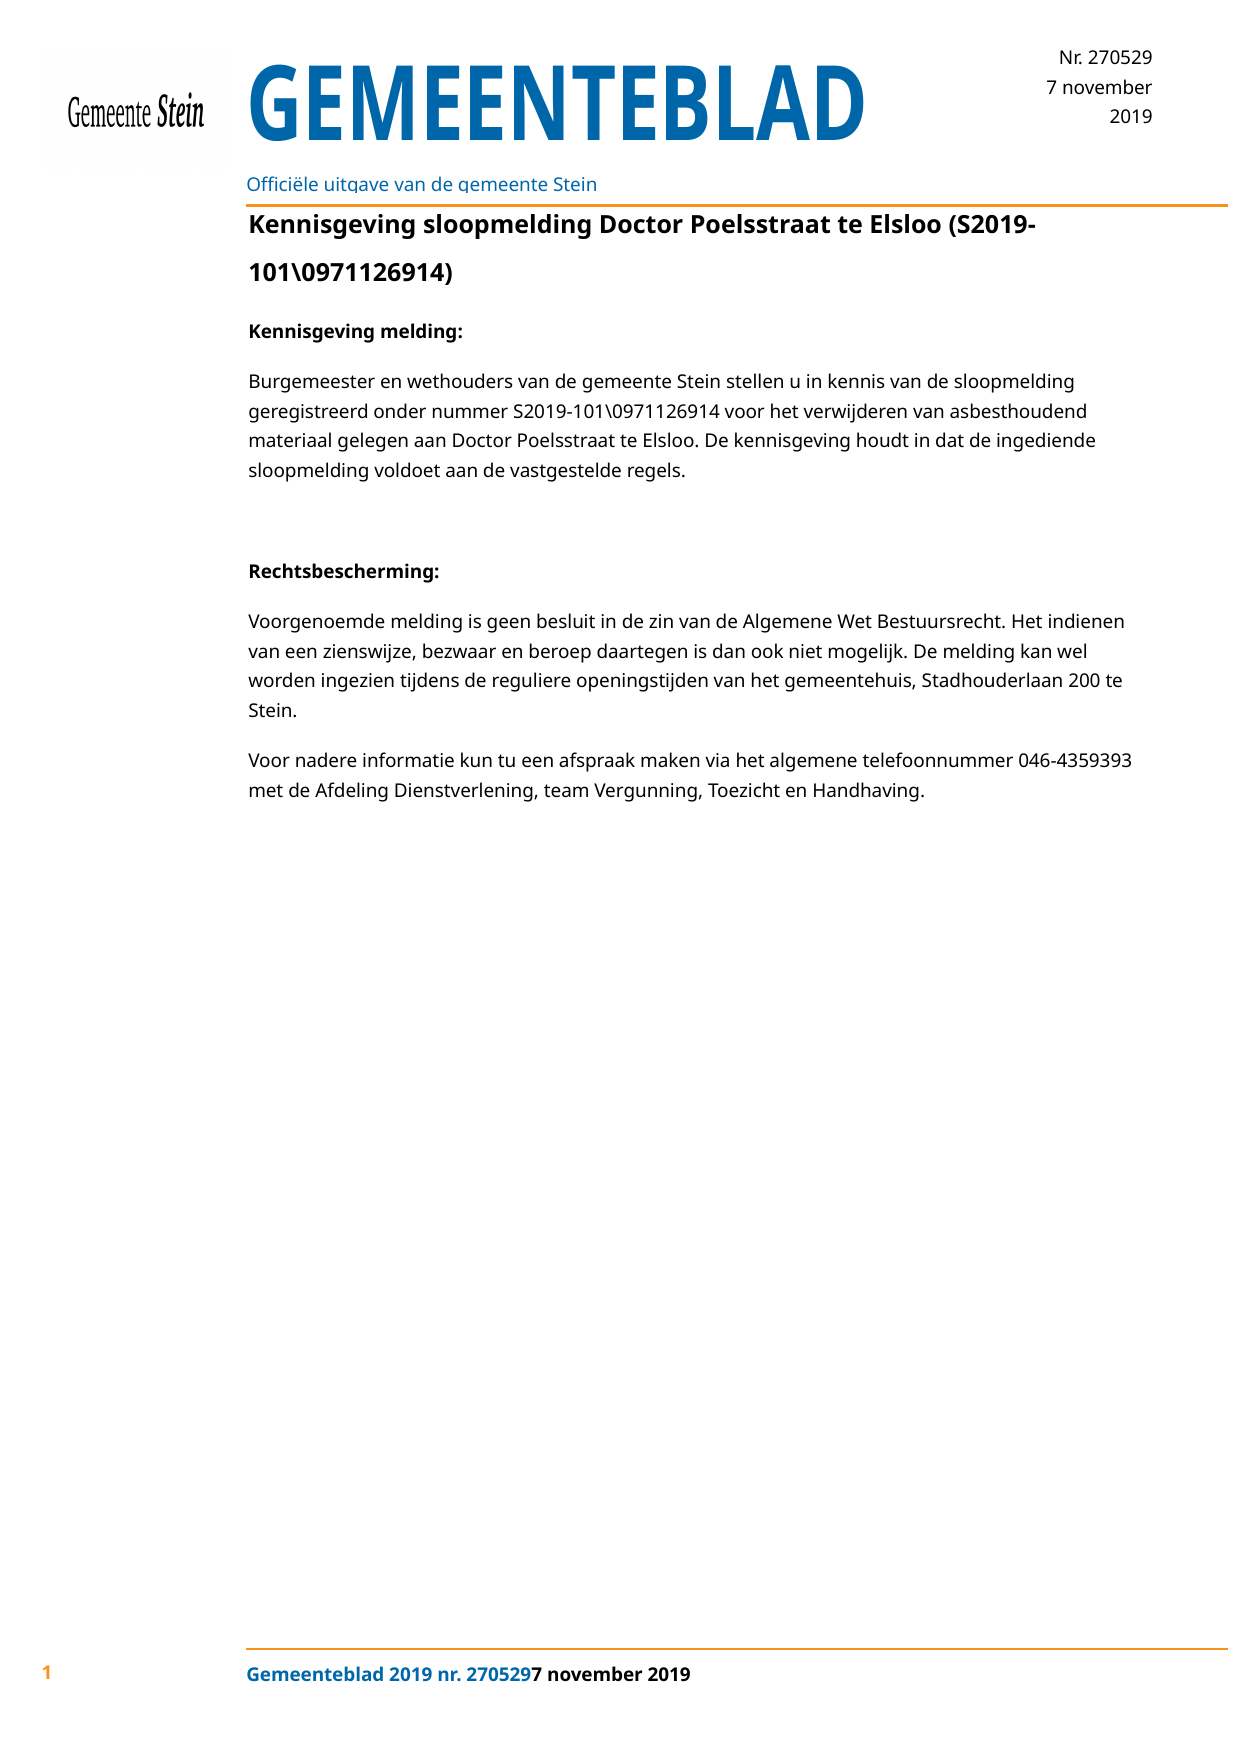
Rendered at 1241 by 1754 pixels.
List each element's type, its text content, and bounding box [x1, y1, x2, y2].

text Voorgenoemde melding is geen besluit in de zin van de Algemene Wet Bestuursrecht. Het indienen van een zienswijze, bezwaar en beroep daartegen is dan ook niet mogelijk. De melding kan wel worden ingezien tijdens de reguliere openingstijden van het gemeentehuis, Stadhouderlaan 200 te Stein. [248, 608, 1152, 723]
picture [41, 47, 231, 172]
text Rechtsbescherming: [248, 558, 1152, 584]
text Burgemeester en wethouders van de gemeente Stein stellen u in kennis van de sloopmelding geregistreerd onder nummer S2019-101\0971126914 voor het verwijderen van asbesthoudend materiaal gelegen aan Doctor Poelsstraat te Elsloo. De kennisgeving houdt in dat de ingediende sloopmelding voldoet aan de vastgestelde regels. [248, 368, 1152, 483]
text Voor nadere informatie kun tu een afspraak maken via het algemene telefoonnummer 046-4359393 met de Afdeling Dienstverlening, team Vergunning, Toezicht en Handhaving. [248, 747, 1152, 803]
text Kennisgeving melding: [248, 318, 1152, 344]
text Kennisgeving sloopmelding Doctor Poelsstraat te Elsloo (S2019-101\0971126914) [248, 207, 1152, 288]
